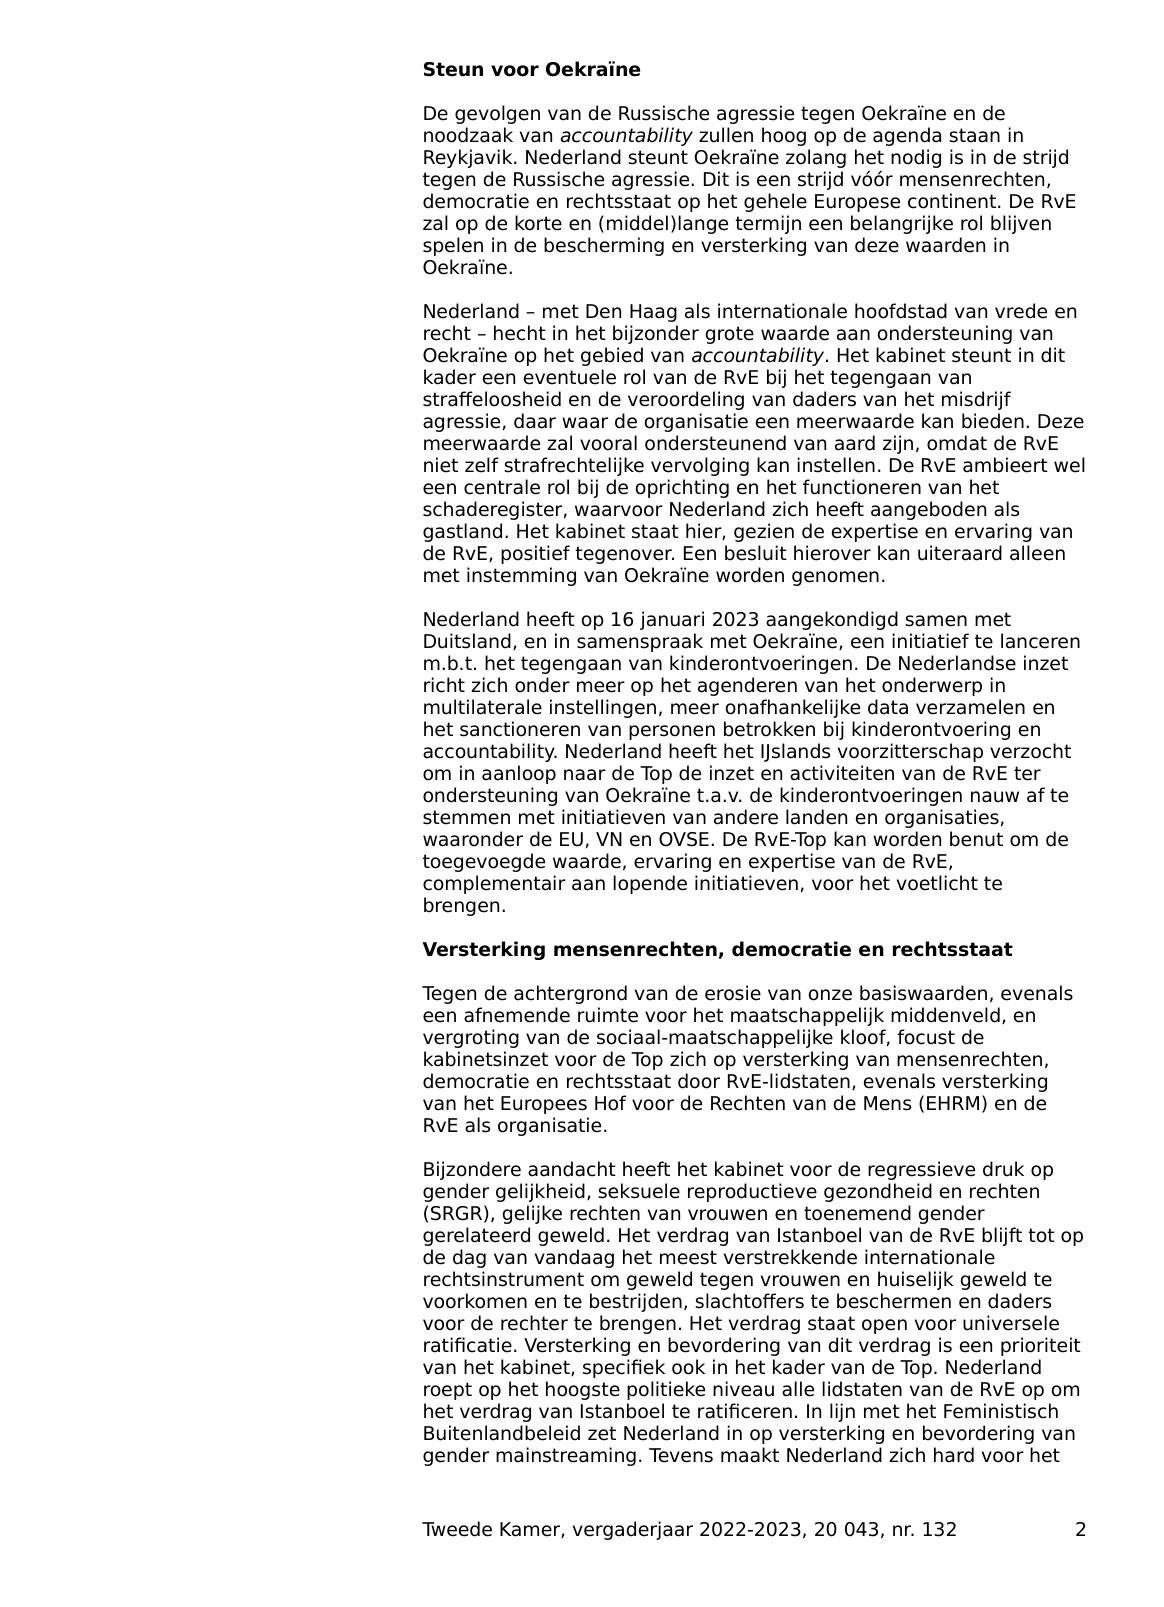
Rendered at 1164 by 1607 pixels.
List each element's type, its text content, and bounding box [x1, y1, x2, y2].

text De gevolgen van de Russische agressie tegen Oekraïne en de noodzaak van accountability zullen hoog op de agenda staan in Reykjavik. Nederland steunt Oekraïne zolang het nodig is in de strijd tegen de Russische agressie. Dit is een strijd vóór mensenrechten, democratie en rechtsstaat op het gehele Europese continent. De RvE zal op de korte en (middel)lange termijn een belangrijke rol blijven spelen in de bescherming en versterking van deze waarden in Oekraïne. [422, 103, 1087, 279]
text Tegen de achtergrond van de erosie van onze basiswaarden, evenals een afnemende ruimte voor het maatschappelijk middenveld, en vergroting van de sociaal-maatschappelijke kloof, focust de kabinetsinzet voor de Top zich op versterking van mensenrechten, democratie en rechtsstaat door RvE-lidstaten, evenals versterking van het Europees Hof voor de Rechten van de Mens (EHRM) en de RvE als organisatie. [422, 983, 1087, 1137]
text Bijzondere aandacht heeft het kabinet voor de regressieve druk op gender gelijkheid, seksuele reproductieve gezondheid en rechten (SRGR), gelijke rechten van vrouwen en toenemend gender gerelateerd geweld. Het verdrag van Istanboel van de RvE blijft tot op de dag van vandaag het meest verstrekkende internationale rechtsinstrument om geweld tegen vrouwen en huiselijk geweld te voorkomen en te bestrijden, slachtoffers te beschermen en daders voor de rechter te brengen. Het verdrag staat open voor universele ratificatie. Versterking en bevordering van dit verdrag is een prioriteit van het kabinet, specifiek ook in het kader van de Top. Nederland roept op het hoogste politieke niveau alle lidstaten van de RvE op om het verdrag van Istanboel te ratificeren. In lijn met het Feministisch Buitenlandbeleid zet Nederland in op versterking en bevordering van gender mainstreaming. Tevens maakt Nederland zich hard voor het [422, 1159, 1087, 1467]
subtitle Versterking mensenrechten, democratie en rechtsstaat [422, 939, 1087, 961]
subtitle Steun voor Oekraïne [422, 59, 1087, 81]
text Nederland – met Den Haag als internationale hoofdstad van vrede en recht – hecht in het bijzonder grote waarde aan ondersteuning van Oekraïne op het gebied van accountability. Het kabinet steunt in dit kader een eventuele rol van de RvE bij het tegengaan van straffeloosheid en de veroordeling van daders van het misdrijf agressie, daar waar de organisatie een meerwaarde kan bieden. Deze meerwaarde zal vooral ondersteunend van aard zijn, omdat de RvE niet zelf strafrechtelijke vervolging kan instellen. De RvE ambieert wel een centrale rol bij de oprichting en het functioneren van het schaderegister, waarvoor Nederland zich heeft aangeboden als gastland. Het kabinet staat hier, gezien de expertise en ervaring van de RvE, positief tegenover. Een besluit hierover kan uiteraard alleen met instemming van Oekraïne worden genomen. [422, 301, 1087, 587]
text Nederland heeft op 16 januari 2023 aangekondigd samen met Duitsland, en in samenspraak met Oekraïne, een initiatief te lanceren m.b.t. het tegengaan van kinderontvoeringen. De Nederlandse inzet richt zich onder meer op het agenderen van het onderwerp in multilaterale instellingen, meer onafhankelijke data verzamelen en het sanctioneren van personen betrokken bij kinderontvoering en accountability. Nederland heeft het IJslands voorzitterschap verzocht om in aanloop naar de Top de inzet en activiteiten van de RvE ter ondersteuning van Oekraïne t.a.v. de kinderontvoeringen nauw af te stemmen met initiatieven van andere landen en organisaties, waaronder de EU, VN en OVSE. De RvE-Top kan worden benut om de toegevoegde waarde, ervaring en expertise van de RvE, complementair aan lopende initiatieven, voor het voetlicht te brengen. [422, 609, 1087, 917]
